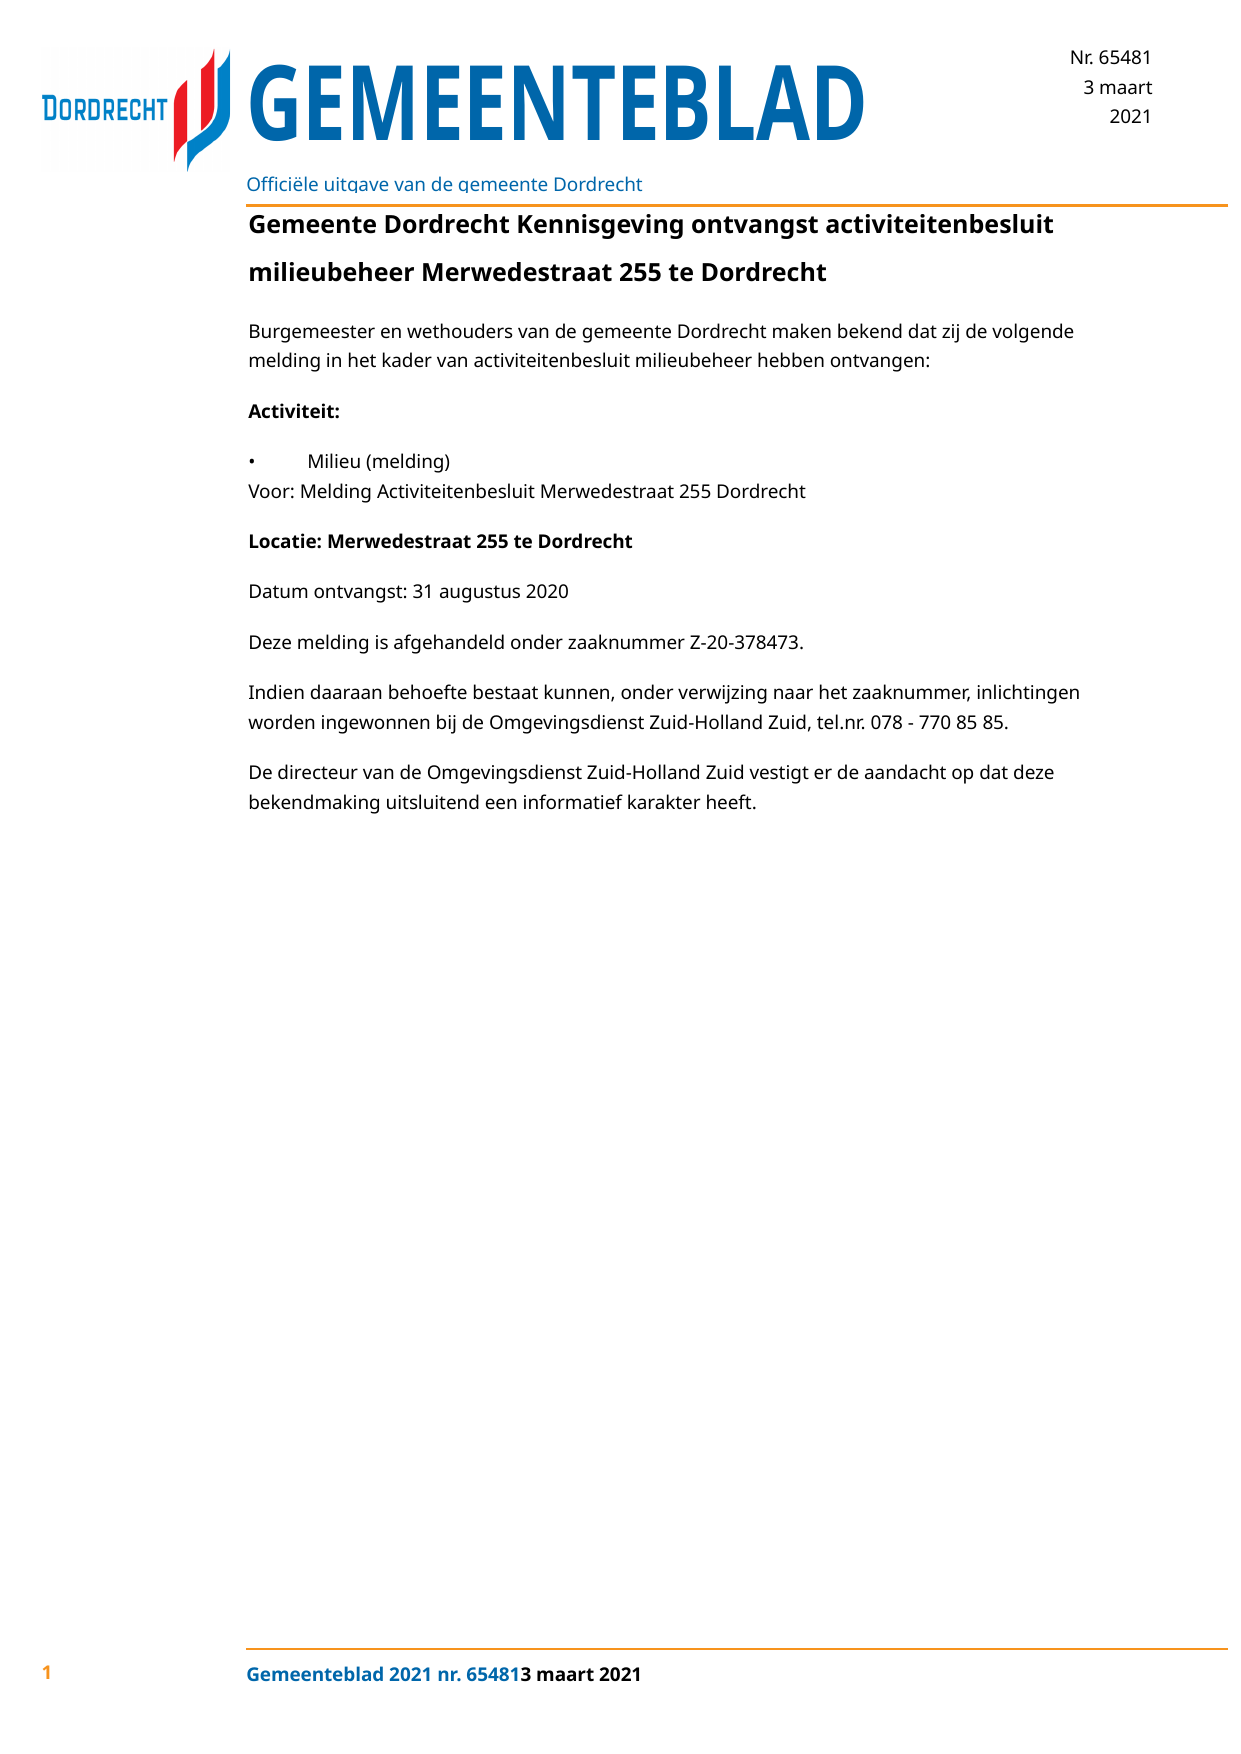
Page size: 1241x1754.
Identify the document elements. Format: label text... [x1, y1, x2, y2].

text Indien daaraan behoefte bestaat kunnen, onder verwijzing naar het zaaknummer, inlichtingen worden ingewonnen bij de Omgevingsdienst Zuid-Holland Zuid, tel.nr. 078 - 770 85 85. [248, 679, 1152, 735]
text Datum ontvangst: 31 augustus 2020 [248, 579, 1152, 604]
text Activiteit: [248, 398, 1152, 424]
text Voor: Melding Activiteitenbesluit Merwedestraat 255 Dordrecht [248, 478, 1152, 504]
text Burgemeester en wethouders van de gemeente Dordrecht maken bekend dat zij de volgende melding in het kader van activiteitenbesluit milieubeheer hebben ontvangen: [248, 318, 1152, 373]
list Milieu (melding) [248, 448, 1152, 474]
text De directeur van de Omgevingsdienst Zuid-Holland Zuid vestigt er de aandacht op dat deze bekendmaking uitsluitend een informatief karakter heeft. [248, 759, 1152, 815]
text Gemeente Dordrecht Kennisgeving ontvangst activiteitenbesluit milieubeheer Merwedestraat 255 te Dordrecht [248, 207, 1152, 288]
text Deze melding is afgehandeld onder zaaknummer Z-20-378473. [248, 629, 1152, 655]
picture [41, 47, 231, 172]
text Locatie: Merwedestraat 255 te Dordrecht [248, 528, 1152, 554]
